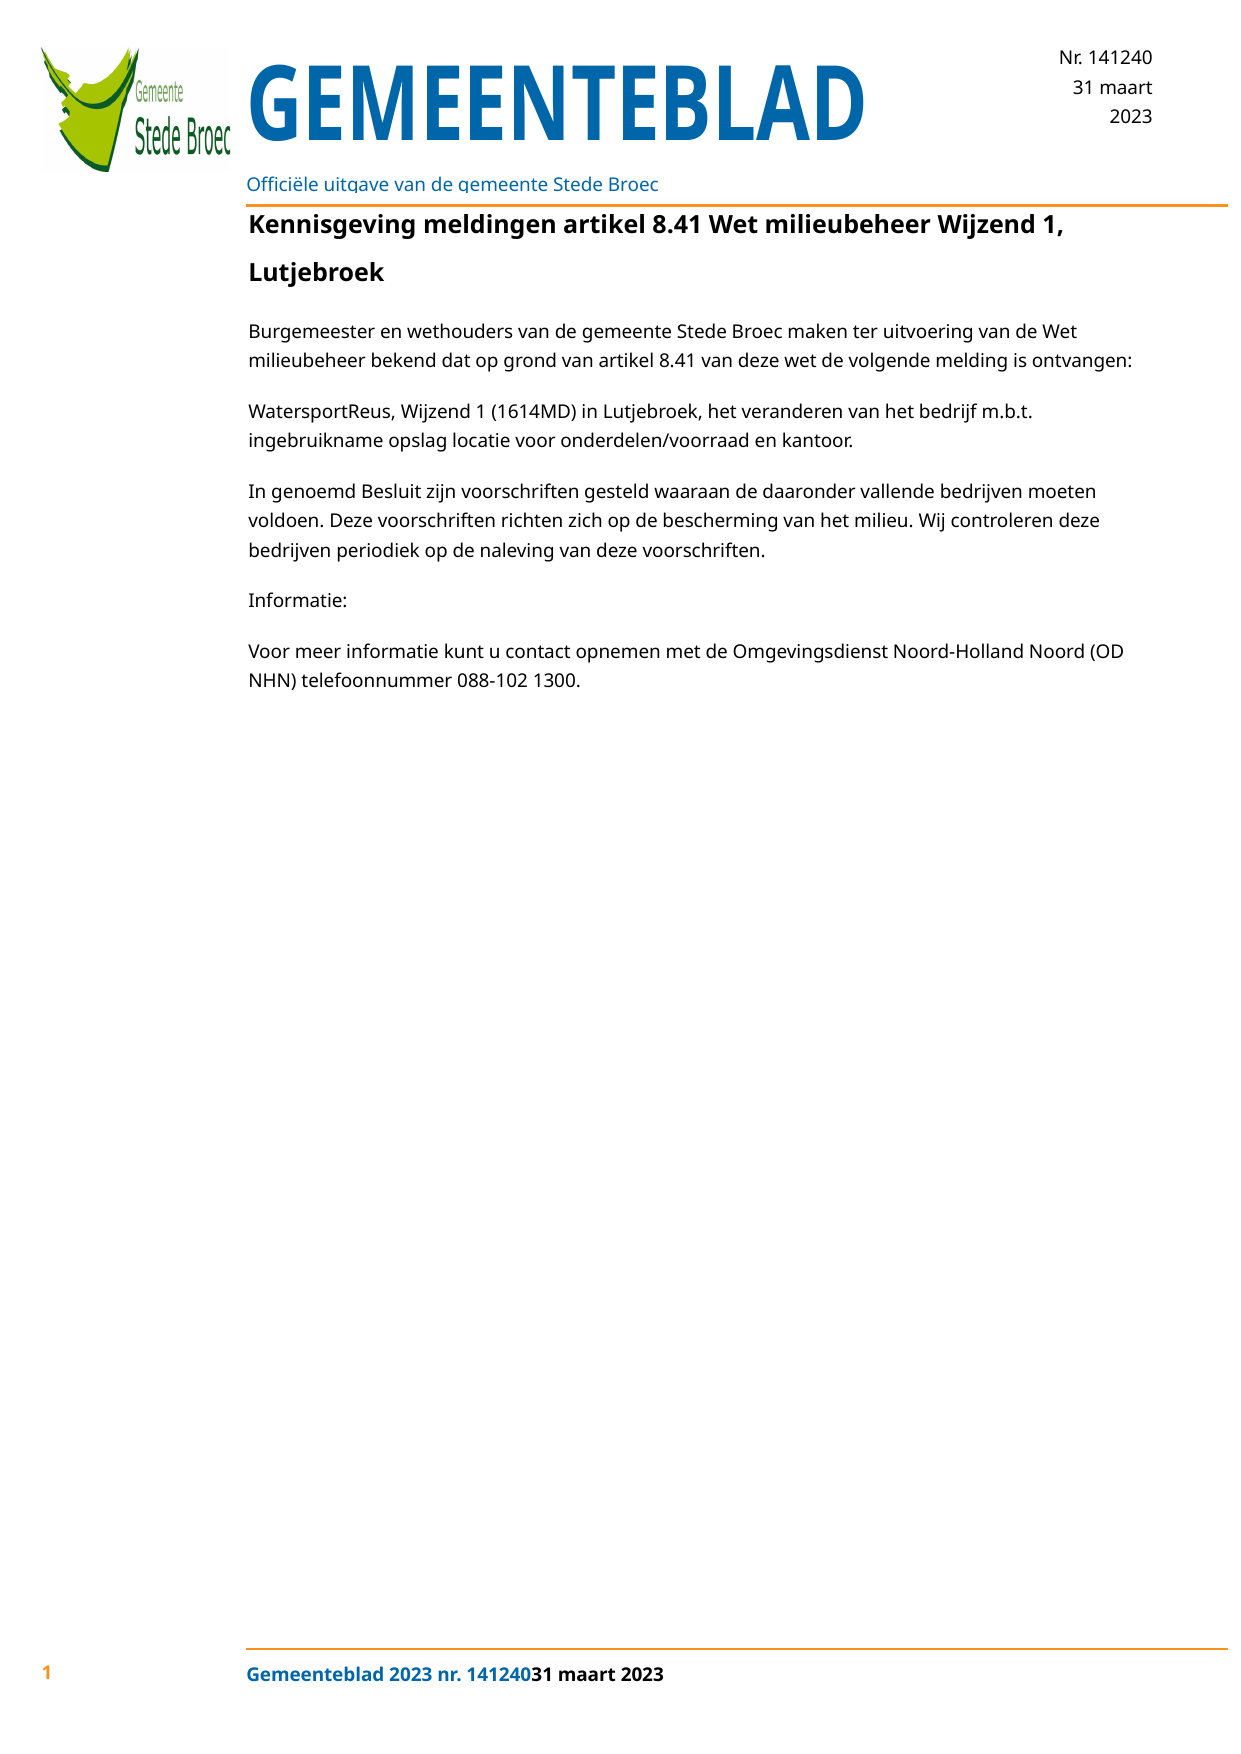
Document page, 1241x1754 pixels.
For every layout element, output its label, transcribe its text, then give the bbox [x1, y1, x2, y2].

text Burgemeester en wethouders van de gemeente Stede Broec maken ter uitvoering van de Wet milieubeheer bekend dat op grond van artikel 8.41 van deze wet de volgende melding is ontvangen: [248, 318, 1152, 373]
text WatersportReus, Wijzend 1 (1614MD) in Lutjebroek, het veranderen van het bedrijf m.b.t. ingebruikname opslag locatie voor onderdelen/voorraad en kantoor. [248, 398, 1152, 453]
text Informatie: [248, 587, 1152, 613]
text Kennisgeving meldingen artikel 8.41 Wet milieubeheer Wijzend 1, Lutjebroek [248, 207, 1152, 288]
text Voor meer informatie kunt u contact opnemen met de Omgevingsdienst Noord-Holland Noord (OD NHN) telefoonnummer 088-102 1300. [248, 638, 1152, 693]
picture [41, 47, 231, 172]
text In genoemd Besluit zijn voorschriften gesteld waaraan de daaronder vallende bedrijven moeten voldoen. Deze voorschriften richten zich op de bescherming van het milieu. Wij controleren deze bedrijven periodiek op de naleving van deze voorschriften. [248, 478, 1152, 563]
